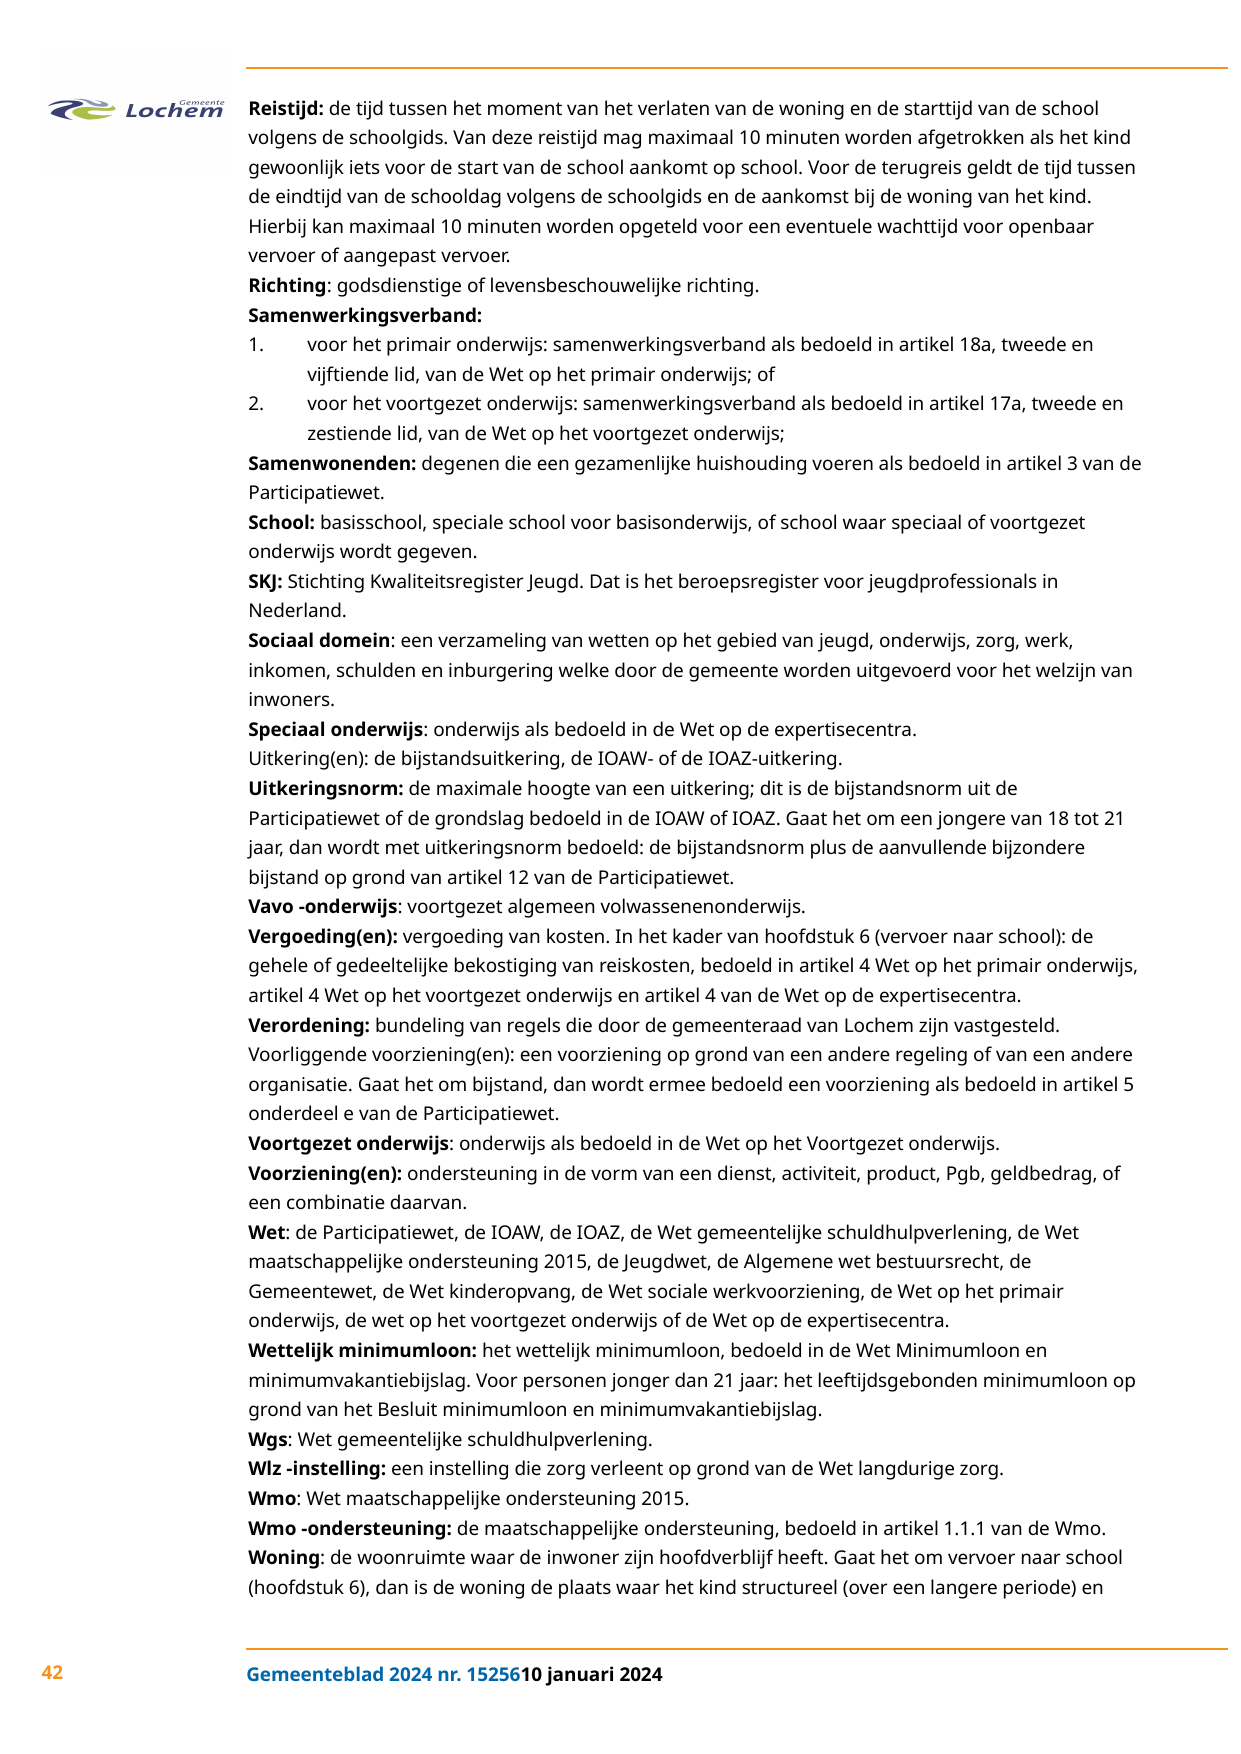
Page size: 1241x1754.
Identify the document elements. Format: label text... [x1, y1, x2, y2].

text Reistijd: de tijd tussen het moment van het verlaten van de woning en de starttijd van de school volgens de schoolgids. Van deze reistijd mag maximaal 10 minuten worden afgetrokken als het kind gewoonlijk iets voor de start van de school aankomt op school. Voor de terugreis geldt de tijd tussen de eindtijd van de schooldag volgens de schoolgids en de aankomst bij de woning van het kind. Hierbij kan maximaal 10 minuten worden opgeteld voor een eventuele wachttijd voor openbaar vervoer of aangepast vervoer. [248, 95, 1152, 268]
list voor het primair onderwijs: samenwerkingsverband als bedoeld in artikel 18a, tweede en vijftiende lid, van de Wet op het primair onderwijs; of [248, 331, 1152, 387]
text Wmo -ondersteuning: de maatschappelijke ondersteuning, bedoeld in artikel 1.1.1 van de Wmo. [248, 1515, 1152, 1541]
picture [41, 47, 231, 172]
text Woning: de woonruimte waar de inwoner zijn hoofdverblijf heeft. Gaat het om vervoer naar school (hoofdstuk 6), dan is de woning de plaats waar het kind structureel (over een langere periode) en [248, 1544, 1152, 1600]
list voor het voortgezet onderwijs: samenwerkingsverband als bedoeld in artikel 17a, tweede en zestiende lid, van de Wet op het voortgezet onderwijs; [248, 391, 1152, 446]
text Voorliggende voorziening(en): een voorziening op grond van een andere regeling of van een andere organisatie. Gaat het om bijstand, dan wordt ermee bedoeld een voorziening als bedoeld in artikel 5 onderdeel e van de Participatiewet. [248, 1041, 1152, 1126]
text School: basisschool, speciale school voor basisonderwijs, of school waar speciaal of voortgezet onderwijs wordt gegeven. [248, 509, 1152, 564]
text Wettelijk minimumloon: het wettelijk minimumloon, bedoeld in de Wet Minimumloon en minimumvakantiebijslag. Voor personen jonger dan 21 jaar: het leeftijdsgebonden minimumloon op grond van het Besluit minimumloon en minimumvakantiebijslag. [248, 1337, 1152, 1422]
text Vergoeding(en): vergoeding van kosten. In het kader van hoofdstuk 6 (vervoer naar school): de gehele of gedeeltelijke bekostiging van reiskosten, bedoeld in artikel 4 Wet op het primair onderwijs, artikel 4 Wet op het voortgezet onderwijs en artikel 4 van de Wet op de expertisecentra. [248, 923, 1152, 1008]
text Voorziening(en): ondersteuning in de vorm van een dienst, activiteit, product, Pgb, geldbedrag, of een combinatie daarvan. [248, 1160, 1152, 1215]
text Samenwonenden: degenen die een gezamenlijke huishouding voeren als bedoeld in artikel 3 van de Participatiewet. [248, 450, 1152, 505]
text Richting: godsdienstige of levensbeschouwelijke richting. [248, 272, 1152, 298]
text Verordening: bundeling van regels die door de gemeenteraad van Lochem zijn vastgesteld. [248, 1012, 1152, 1038]
text Vavo -onderwijs: voortgezet algemeen volwassenenonderwijs. [248, 893, 1152, 919]
text SKJ: Stichting Kwaliteitsregister Jeugd. Dat is het beroepsregister voor jeugdprofessionals in Nederland. [248, 568, 1152, 623]
text Wlz -instelling: een instelling die zorg verleent op grond van de Wet langdurige zorg. [248, 1456, 1152, 1481]
text Samenwerkingsverband: [248, 302, 1152, 328]
text Wgs: Wet gemeentelijke schuldhulpverlening. [248, 1426, 1152, 1452]
text Speciaal onderwijs: onderwijs als bedoeld in de Wet op de expertisecentra. [248, 716, 1152, 742]
text Wmo: Wet maatschappelijke ondersteuning 2015. [248, 1485, 1152, 1511]
text Uitkeringsnorm: de maximale hoogte van een uitkering; dit is de bijstandsnorm uit de Participatiewet of de grondslag bedoeld in de IOAW of IOAZ. Gaat het om een jongere van 18 tot 21 jaar, dan wordt met uitkeringsnorm bedoeld: de bijstandsnorm plus de aanvullende bijzondere bijstand op grond van artikel 12 van de Participatiewet. [248, 775, 1152, 890]
text Wet: de Participatiewet, de IOAW, de IOAZ, de Wet gemeentelijke schuldhulpverlening, de Wet maatschappelijke ondersteuning 2015, de Jeugdwet, de Algemene wet bestuursrecht, de Gemeentewet, de Wet kinderopvang, de Wet sociale werkvoorziening, de Wet op het primair onderwijs, de wet op het voortgezet onderwijs of de Wet op de expertisecentra. [248, 1219, 1152, 1333]
text Voortgezet onderwijs: onderwijs als bedoeld in de Wet op het Voortgezet onderwijs. [248, 1130, 1152, 1156]
text Sociaal domein: een verzameling van wetten op het gebied van jeugd, onderwijs, zorg, werk, inkomen, schulden en inburgering welke door de gemeente worden uitgevoerd voor het welzijn van inwoners. [248, 627, 1152, 712]
text Uitkering(en): de bijstandsuitkering, de IOAW- of de IOAZ-uitkering. [248, 746, 1152, 771]
